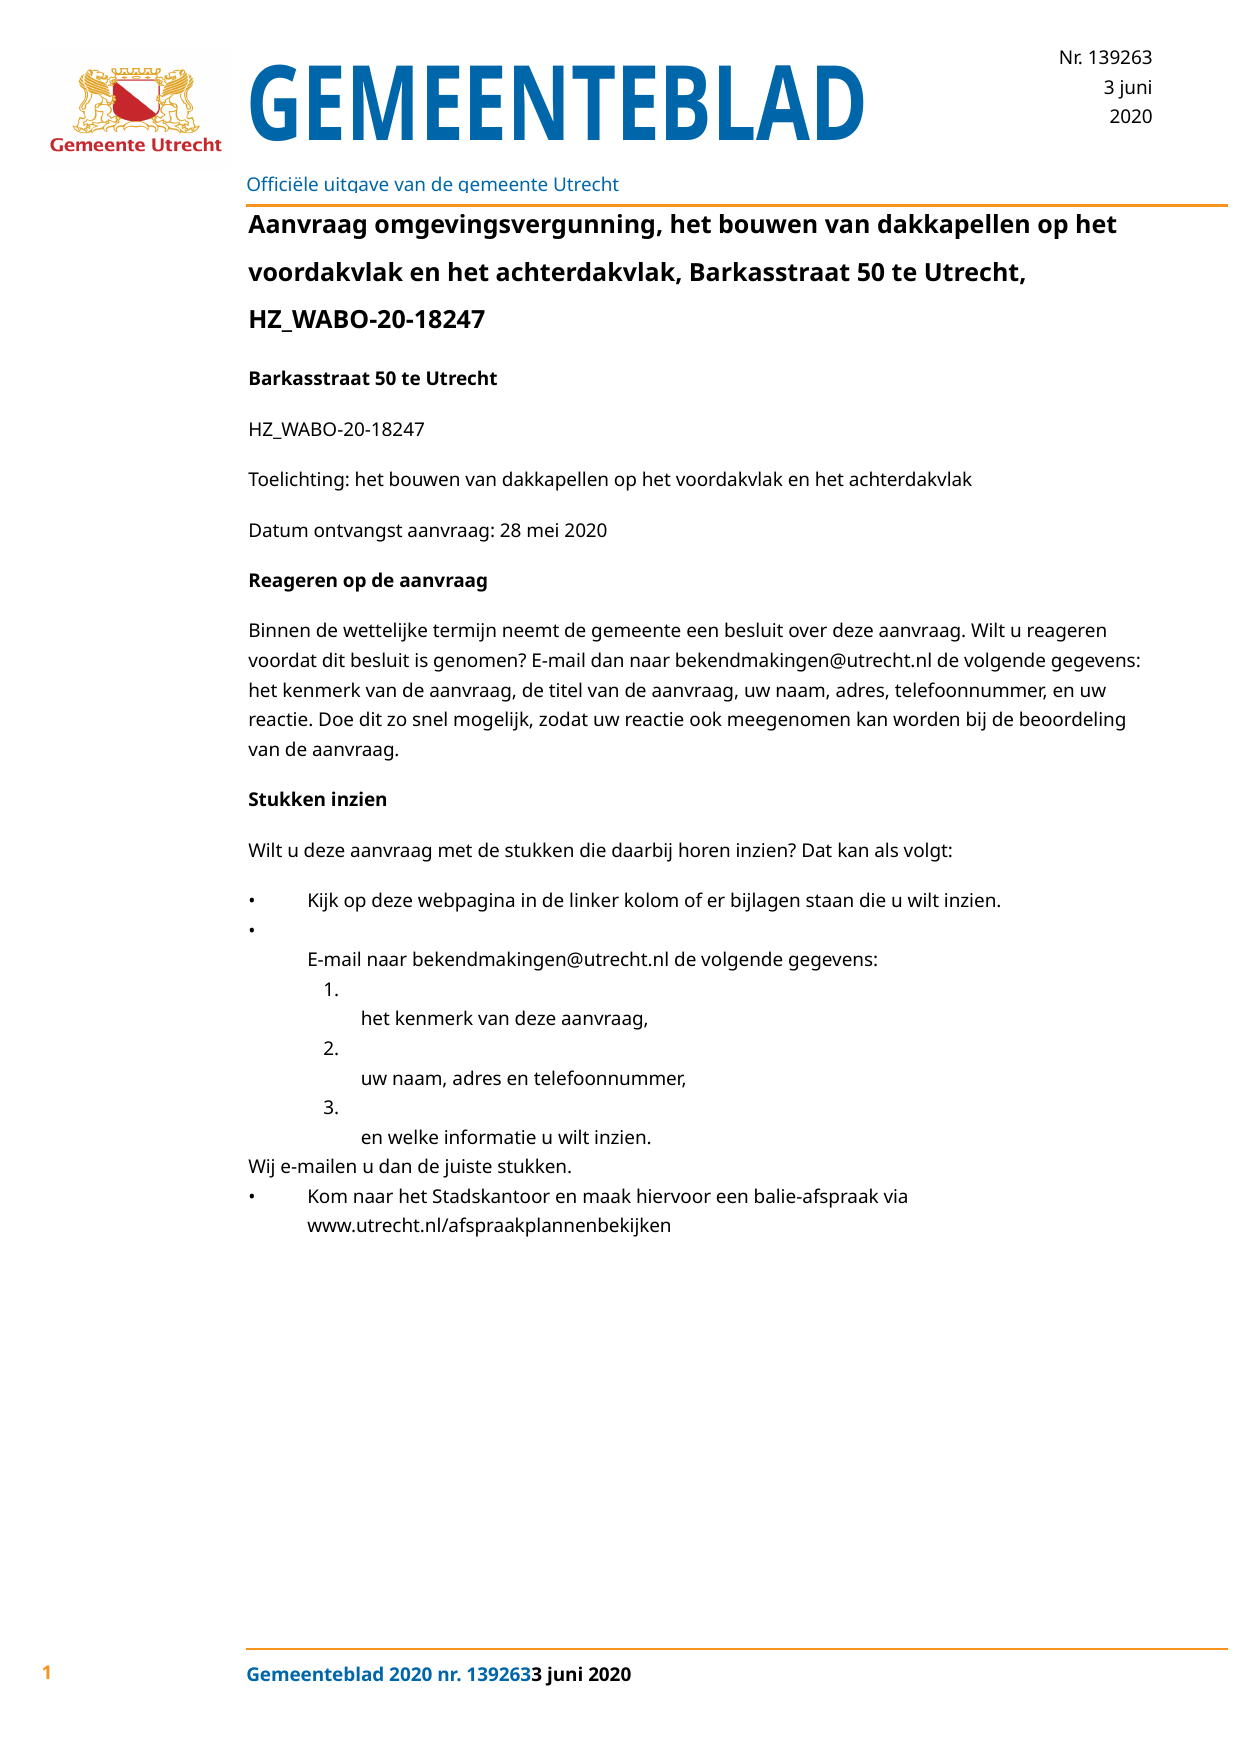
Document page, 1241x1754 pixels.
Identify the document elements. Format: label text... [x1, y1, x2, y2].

list het kenmerk van deze aanvraag, [323, 1006, 1152, 1031]
picture [41, 47, 231, 172]
text Reageren op de aanvraag [248, 567, 1152, 593]
text Stukken inzien [248, 786, 1152, 812]
text Binnen de wettelijke termijn neemt de gemeente een besluit over deze aanvraag. Wilt u reageren voordat dit besluit is genomen? E-mail dan naar bekendmakingen@utrecht.nl de volgende gegevens: het kenmerk van de aanvraag, de titel van de aanvraag, uw naam, adres, telefoonnummer, en uw reactie. Doe dit zo snel mogelijk, zodat uw reactie ook meegenomen kan worden bij de beoordeling van de aanvraag. [248, 618, 1152, 762]
text Datum ontvangst aanvraag: 28 mei 2020 [248, 517, 1152, 542]
list en welke informatie u wilt inzien. [323, 1124, 1152, 1149]
list Kom naar het Stadskantoor en maak hiervoor een balie-afspraak via www.utrecht.nl/afspraakplannenbekijken [248, 1183, 1152, 1238]
text Toelichting: het bouwen van dakkapellen op het voordakvlak en het achterdakvlak [248, 466, 1152, 492]
text HZ_WABO-20-18247 [248, 416, 1152, 442]
text Barkasstraat 50 te Utrecht [248, 366, 1152, 391]
text Wilt u deze aanvraag met de stukken die daarbij horen inzien? Dat kan als volgt: [248, 837, 1152, 862]
text Wij e-mailen u dan de juiste stukken. [248, 1153, 1152, 1179]
list E-mail naar bekendmakingen@utrecht.nl de volgende gegevens: [248, 946, 1152, 972]
text Aanvraag omgevingsvergunning, het bouwen van dakkapellen op het voordakvlak en het achterdakvlak, Barkasstraat 50 te Utrecht, HZ_WABO-20-18247 [248, 207, 1152, 336]
list Kijk op deze webpagina in de linker kolom of er bijlagen staan die u wilt inzien. [248, 887, 1152, 913]
list uw naam, adres en telefoonnummer, [323, 1065, 1152, 1090]
